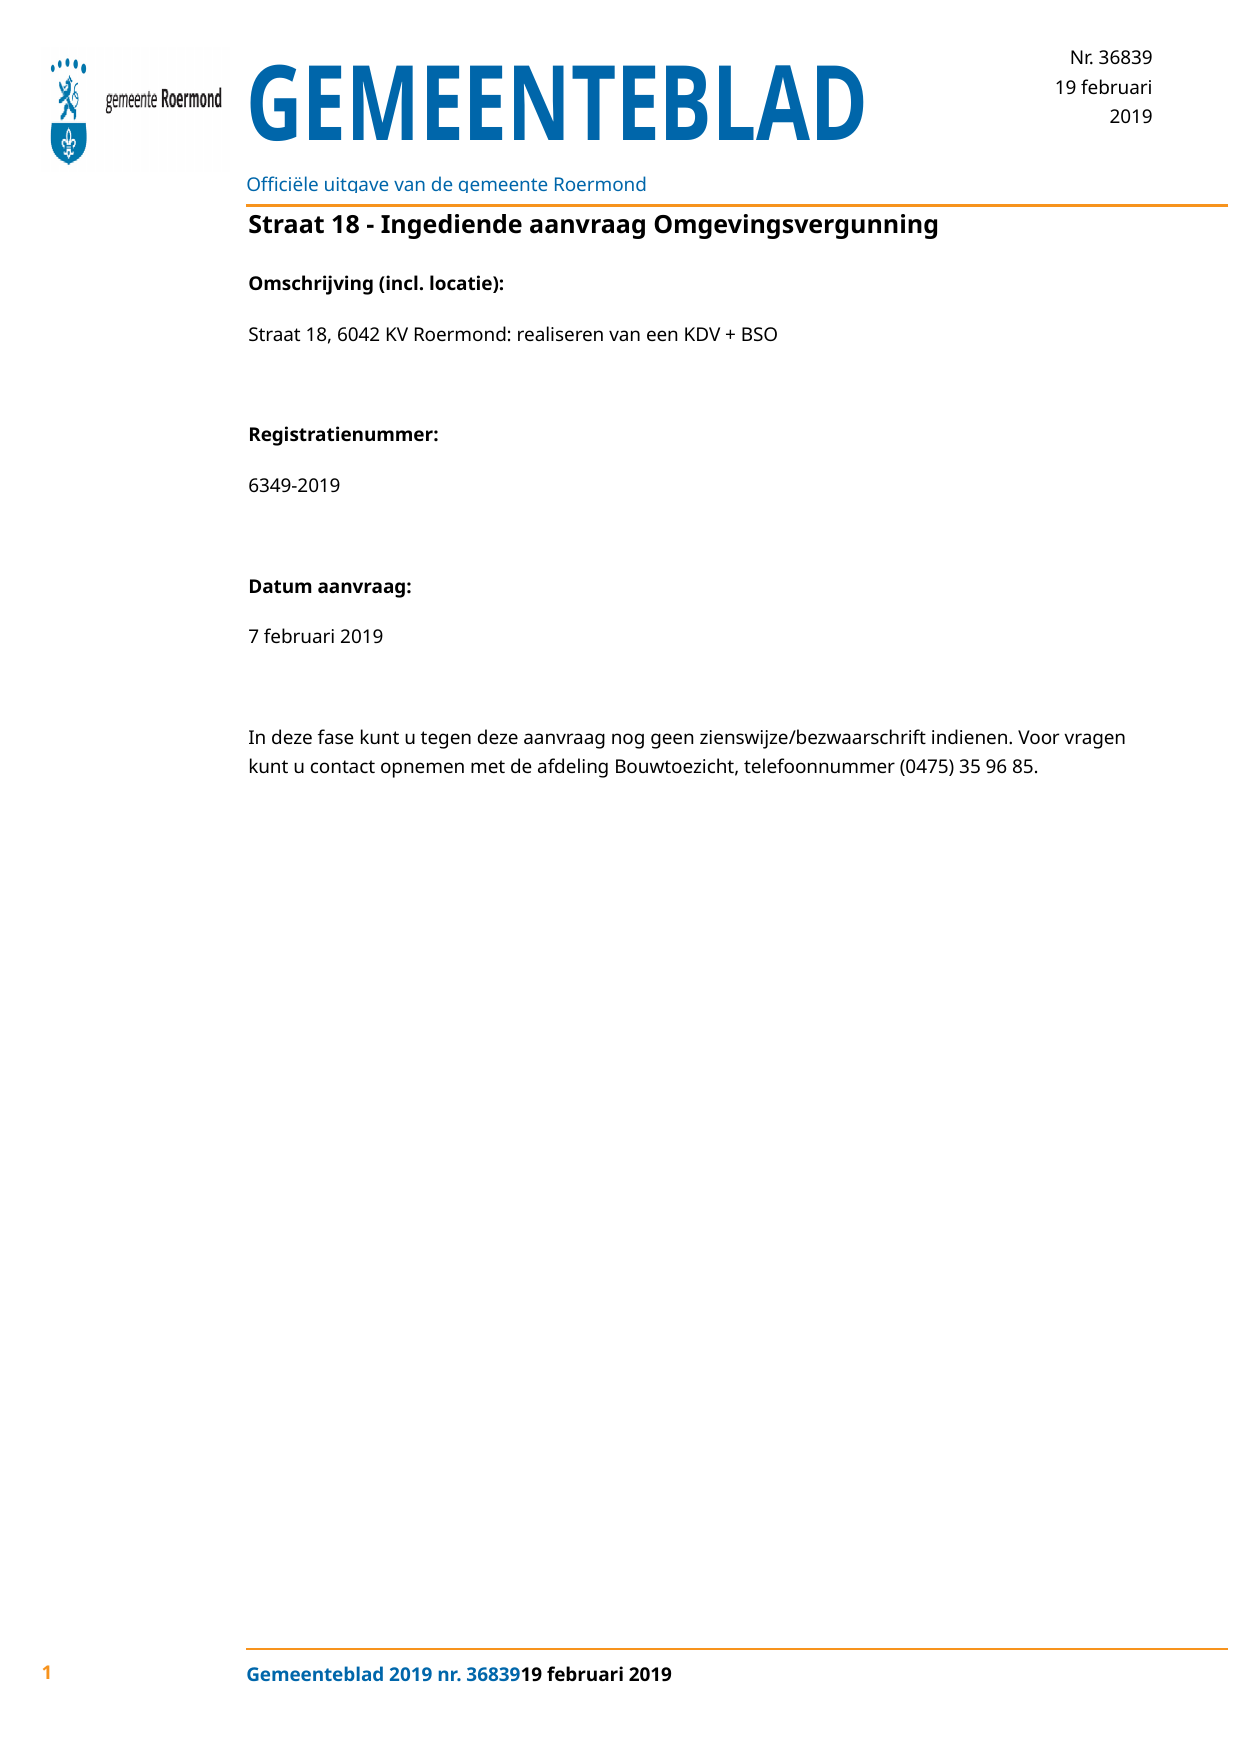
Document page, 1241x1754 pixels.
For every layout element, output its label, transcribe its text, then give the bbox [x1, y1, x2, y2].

text 6349-2019 [248, 472, 1152, 498]
text Straat 18 - Ingediende aanvraag Omgevingsvergunning [248, 207, 1152, 241]
text In deze fase kunt u tegen deze aanvraag nog geen zienswijze/bezwaarschrift indienen. Voor vragen kunt u contact opnemen met de afdeling Bouwtoezicht, telefoonnummer (0475) 35 96 85. [248, 724, 1152, 779]
text 7 februari 2019 [248, 623, 1152, 649]
picture [41, 47, 231, 172]
text Datum aanvraag: [248, 573, 1152, 598]
text Registratienummer: [248, 422, 1152, 447]
text Straat 18, 6042 KV Roermond: realiseren van een KDV + BSO [248, 321, 1152, 346]
text Omschrijving (incl. locatie): [248, 270, 1152, 296]
